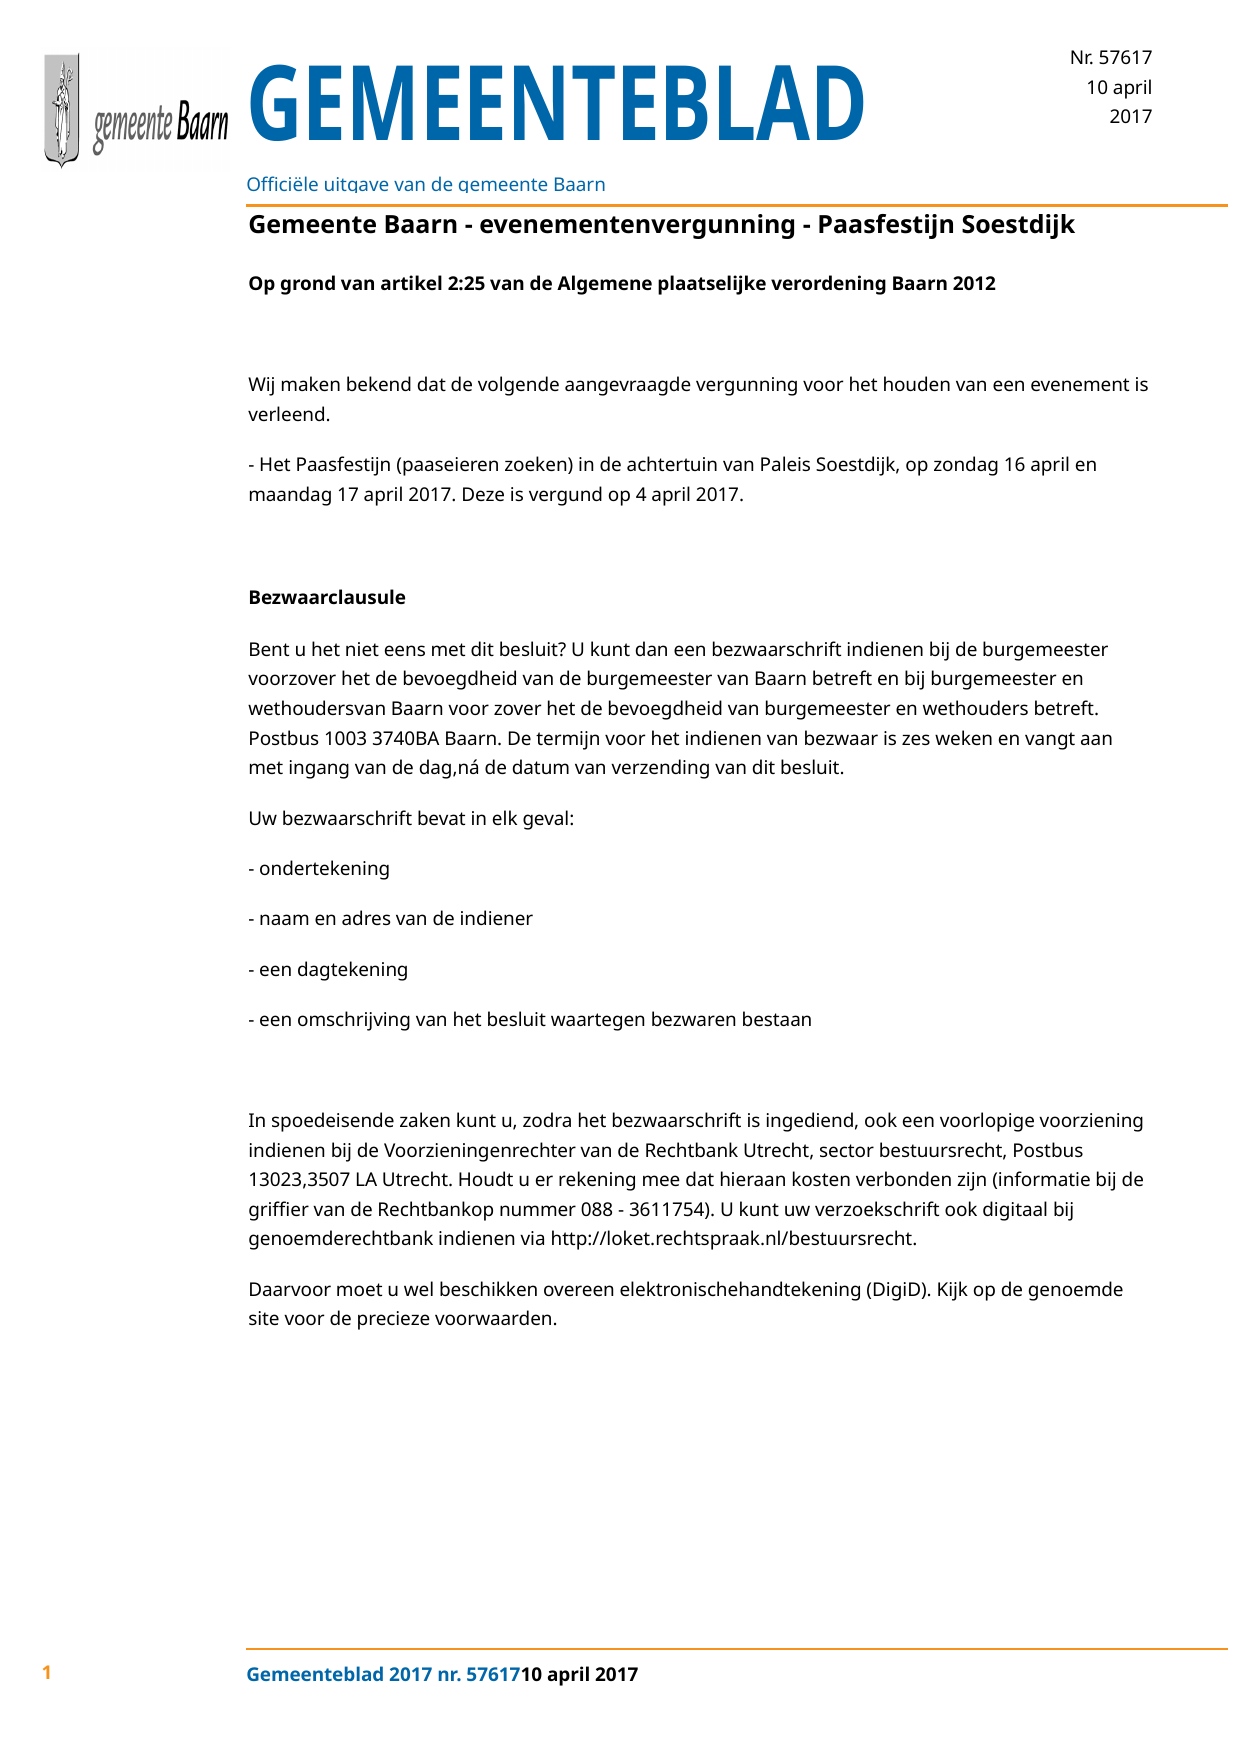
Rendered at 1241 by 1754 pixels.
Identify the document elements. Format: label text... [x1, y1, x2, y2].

text - een dagtekening [248, 956, 1152, 982]
text Bent u het niet eens met dit besluit? U kunt dan een bezwaarschrift indienen bij de burgemeester voorzover het de bevoegdheid van de burgemeester van Baarn betreft en bij burgemeester en wethoudersvan Baarn voor zover het de bevoegdheid van burgemeester en wethouders betreft. Postbus 1003 3740BA Baarn. De termijn voor het indienen van bezwaar is zes weken en vangt aan met ingang van de dag,ná de datum van verzending van dit besluit. [248, 636, 1152, 780]
text - ondertekening [248, 855, 1152, 881]
text Daarvoor moet u wel beschikken overeen elektronischehandtekening (DigiD). Kijk op de genoemde site voor de precieze voorwaarden. [248, 1276, 1152, 1331]
picture [41, 47, 231, 172]
text Op grond van artikel 2:25 van de Algemene plaatselijke verordening Baarn 2012 [248, 270, 1152, 296]
text Uw bezwaarschrift bevat in elk geval: [248, 805, 1152, 830]
text - een omschrijving van het besluit waartegen bezwaren bestaan [248, 1006, 1152, 1032]
text Bezwaarclausule [248, 582, 1152, 611]
text Gemeente Baarn - evenementenvergunning - Paasfestijn Soestdijk [248, 207, 1152, 241]
text In spoedeisende zaken kunt u, zodra het bezwaarschrift is ingediend, ook een voorlopige voorziening indienen bij de Voorzieningenrechter van de Rechtbank Utrecht, sector bestuursrecht, Postbus 13023,3507 LA Utrecht. Houdt u er rekening mee dat hieraan kosten verbonden zijn (informatie bij de griffier van de Rechtbankop nummer 088 - 3611754). U kunt uw verzoekschrift ook digitaal bij genoemderechtbank indienen via http://loket.rechtspraak.nl/bestuursrecht. [248, 1107, 1152, 1251]
text Wij maken bekend dat de volgende aangevraagde vergunning voor het houden van een evenement is verleend. [248, 371, 1152, 426]
text - Het Paasfestijn (paaseieren zoeken) in de achtertuin van Paleis Soestdijk, op zondag 16 april en maandag 17 april 2017. Deze is vergund op 4 april 2017. [248, 451, 1152, 506]
text - naam en adres van de indiener [248, 906, 1152, 931]
